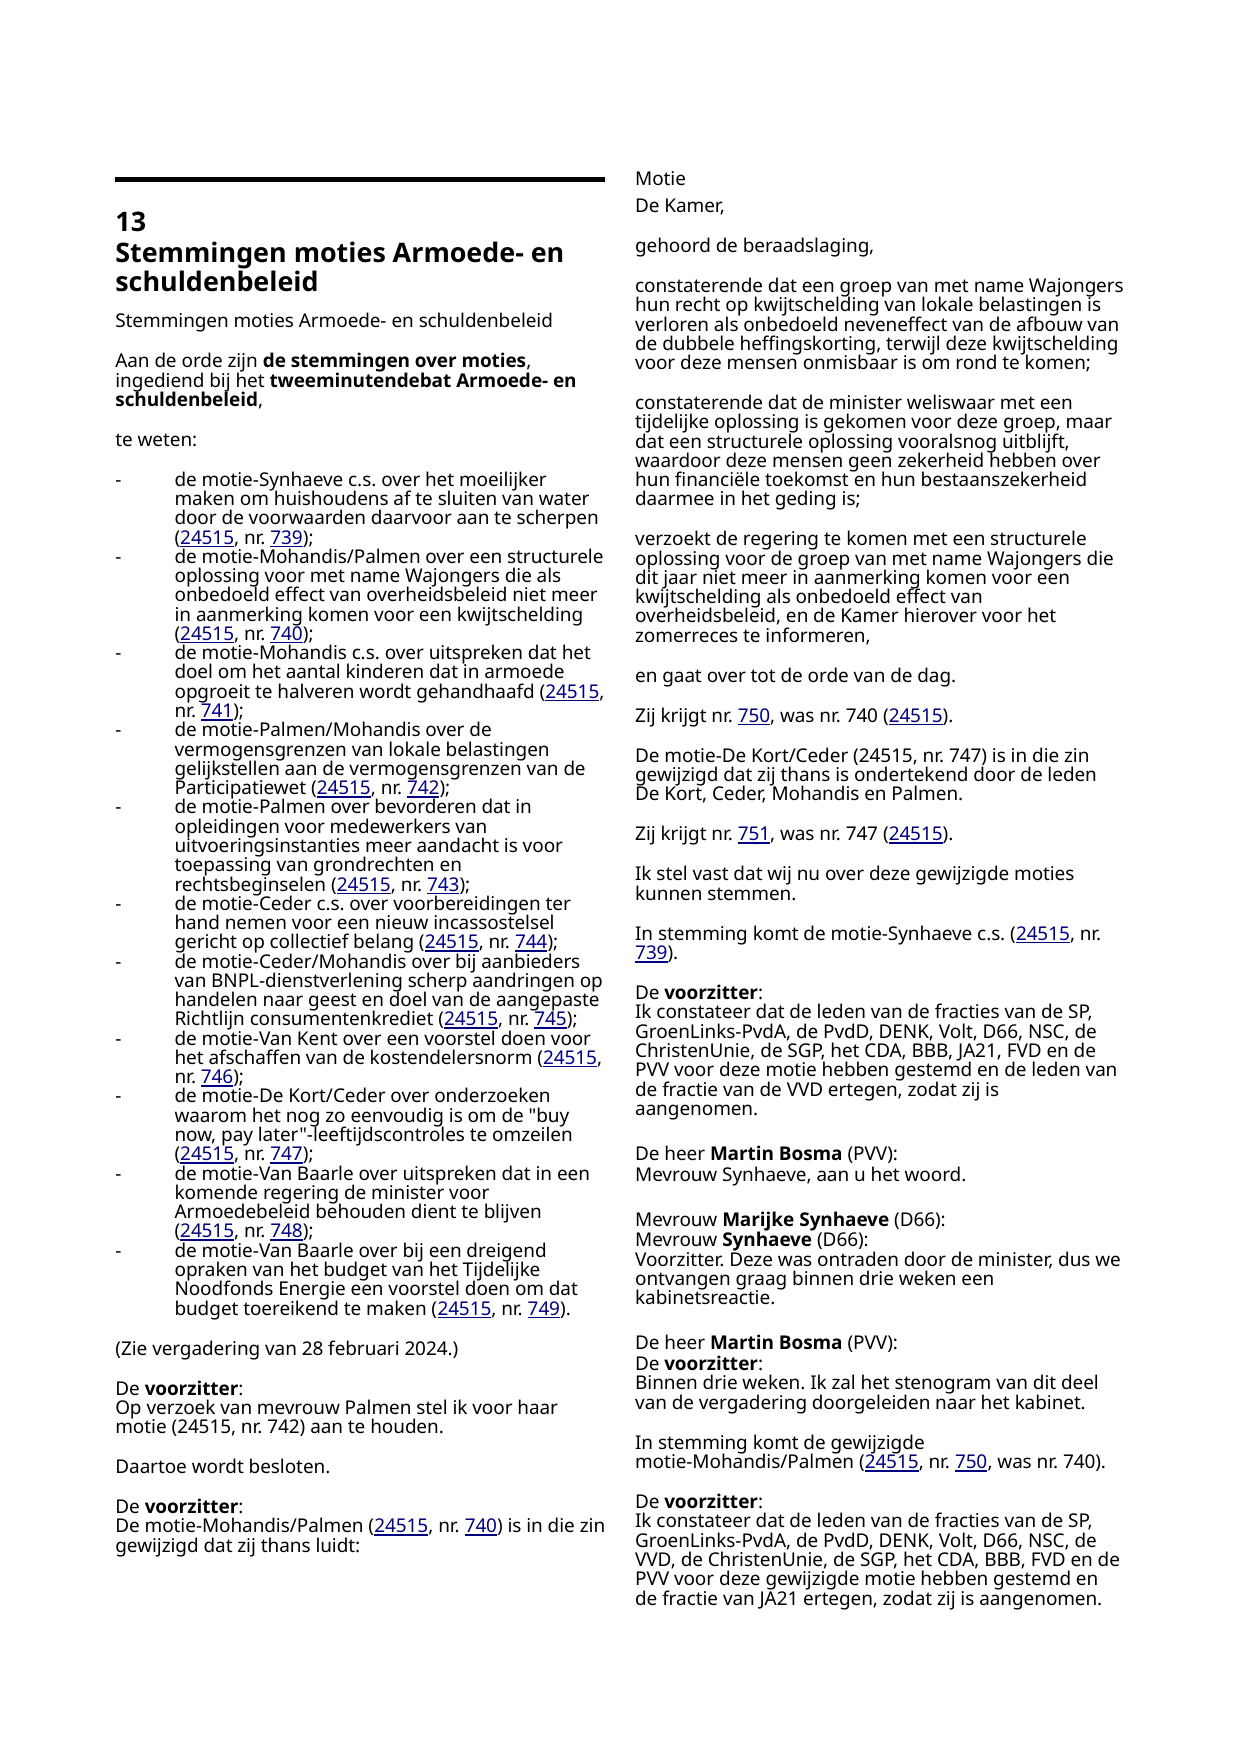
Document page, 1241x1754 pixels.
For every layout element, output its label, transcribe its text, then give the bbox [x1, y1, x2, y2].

text Mevrouw Synhaeve, aan u het woord. [635, 1166, 1125, 1185]
text De motie-De Kort/Ceder (24515, nr. 747) is in die zin gewijzigd dat zij thans is ondertekend door de leden De Kort, Ceder, Mohandis en Palmen. [635, 747, 1125, 805]
list de motie-Synhaeve c.s. over het moeilijker maken om huishoudens af te sluiten van water door de voorwaarden daarvoor aan te scherpen (24515, nr. 739); [115, 471, 605, 548]
list de motie-Van Baarle over bij een dreigend opraken van het budget van het Tijdelijke Noodfonds Energie een voorstel doen om dat budget toereikend te maken (24515, nr. 749). [115, 1242, 605, 1319]
text De voorzitter: [115, 1379, 605, 1399]
text constaterende dat een groep van met name Wajongers hun recht op kwijtschelding van lokale belastingen is verloren als onbedoeld neveneffect van de afbouw van de dubbele heffingskorting, terwijl deze kwijtschelding voor deze mensen onmisbaar is om rond te komen; [635, 277, 1125, 373]
text Stemmingen moties Armoede- en schuldenbeleid [115, 239, 605, 312]
text 13 [115, 203, 605, 239]
text Mevrouw Synhaeve (D66): [635, 1231, 1125, 1251]
list de motie-Mohandis c.s. over uitspreken dat het doel om het aantal kinderen dat in armoede opgroeit te halveren wordt gehandhaafd (24515, nr. 741); [115, 644, 605, 721]
text en gaat over tot de orde van de dag. [635, 667, 1125, 686]
text De voorzitter: [635, 984, 1125, 1003]
text Voorzitter. Deze was ontraden door de minister, dus we ontvangen graag binnen drie weken een kabinetsreactie. [635, 1251, 1125, 1308]
text (Zie vergadering van 28 februari 2024.) [115, 1339, 605, 1359]
text gehoord de beraadslaging, [635, 237, 1125, 256]
text Op verzoek van mevrouw Palmen stel ik voor haar motie (24515, nr. 742) aan te houden. [115, 1399, 605, 1437]
text Ik constateer dat de leden van de fracties van de SP, GroenLinks-PvdA, de PvdD, DENK, Volt, D66, NSC, de VVD, de ChristenUnie, de SGP, het CDA, BBB, FVD en de PVV voor deze gewijzigde motie hebben gestemd en de fractie van JA21 ertegen, zodat zij is aangenomen. [635, 1512, 1125, 1609]
list de motie-Van Kent over een voorstel doen voor het afschaffen van de kostendelersnorm (24515, nr. 746); [115, 1030, 605, 1087]
text Motie [635, 165, 1125, 191]
text Stemmingen moties Armoede- en schuldenbeleid [115, 312, 605, 332]
text De heer Martin Bosma (PVV): [635, 1329, 1125, 1355]
list de motie-Ceder/Mohandis over bij aanbieders van BNPL-dienstverlening scherp aandringen op handelen naar geest en doel van de aangepaste Richtlijn consumentenkrediet (24515, nr. 745); [115, 953, 605, 1030]
text Mevrouw Marijke Synhaeve (D66): [635, 1206, 1125, 1231]
text verzoekt de regering te komen met een structurele oplossing voor de groep van met name Wajongers die dit jaar niet meer in aanmerking komen voor een kwijtschelding als onbedoeld effect van overheidsbeleid, en de Kamer hierover voor het zomerreces te informeren, [635, 530, 1125, 646]
text te weten: [115, 431, 605, 450]
text Ik constateer dat de leden van de fracties van de SP, GroenLinks-PvdA, de PvdD, DENK, Volt, D66, NSC, de ChristenUnie, de SGP, het CDA, BBB, JA21, FVD en de PVV voor deze motie hebben gestemd en de leden van de fractie van de VVD ertegen, zodat zij is aangenomen. [635, 1003, 1125, 1119]
list de motie-De Kort/Ceder over onderzoeken waarom het nog zo eenvoudig is om de "buy now, pay later"-leeftijdscontroles te omzeilen (24515, nr. 747); [115, 1087, 605, 1164]
text De motie-Mohandis/Palmen (24515, nr. 740) is in die zin gewijzigd dat zij thans luidt: [115, 1517, 605, 1556]
list de motie-Mohandis/Palmen over een structurele oplossing voor met name Wajongers die als onbedoeld effect van overheidsbeleid niet meer in aanmerking komen voor een kwijtschelding (24515, nr. 740); [115, 548, 605, 644]
text De voorzitter: [115, 1498, 605, 1517]
list de motie-Ceder c.s. over voorbereidingen ter hand nemen voor een nieuw incassostelsel gericht op collectief belang (24515, nr. 744); [115, 895, 605, 953]
text Zij krijgt nr. 750, was nr. 740 (24515). [635, 707, 1125, 726]
text De heer Martin Bosma (PVV): [635, 1140, 1125, 1166]
text Daartoe wordt besloten. [115, 1458, 605, 1477]
text In stemming komt de gewijzigde motie-Mohandis/Palmen (24515, nr. 750, was nr. 740). [635, 1434, 1125, 1472]
text Zij krijgt nr. 751, was nr. 747 (24515). [635, 825, 1125, 845]
text De voorzitter: [635, 1355, 1125, 1374]
list de motie-Palmen/Mohandis over de vermogensgrenzen van lokale belastingen gelijkstellen aan de vermogensgrenzen van de Participatiewet (24515, nr. 742); [115, 721, 605, 798]
text De voorzitter: [635, 1493, 1125, 1512]
list de motie-Van Baarle over uitspreken dat in een komende regering de minister voor Armoedebeleid behouden dient te blijven (24515, nr. 748); [115, 1164, 605, 1242]
text In stemming komt de motie-Synhaeve c.s. (24515, nr. 739). [635, 925, 1125, 963]
text Aan de orde zijn de stemmingen over moties, ingediend bij het tweeminutendebat Armoede- en schuldenbeleid, [115, 352, 605, 410]
text Ik stel vast dat wij nu over deze gewijzigde moties kunnen stemmen. [635, 865, 1125, 904]
text Binnen drie weken. Ik zal het stenogram van dit deel van de vergadering doorgeleiden naar het kabinet. [635, 1374, 1125, 1413]
text constaterende dat de minister weliswaar met een tijdelijke oplossing is gekomen voor deze groep, maar dat een structurele oplossing vooralsnog uitblijft, waardoor deze mensen geen zekerheid hebben over hun financiële toekomst en hun bestaanszekerheid daarmee in het geding is; [635, 394, 1125, 510]
text De Kamer, [635, 197, 1125, 216]
list de motie-Palmen over bevorderen dat in opleidingen voor medewerkers van uitvoeringsinstanties meer aandacht is voor toepassing van grondrechten en rechtsbeginselen (24515, nr. 743); [115, 798, 605, 895]
